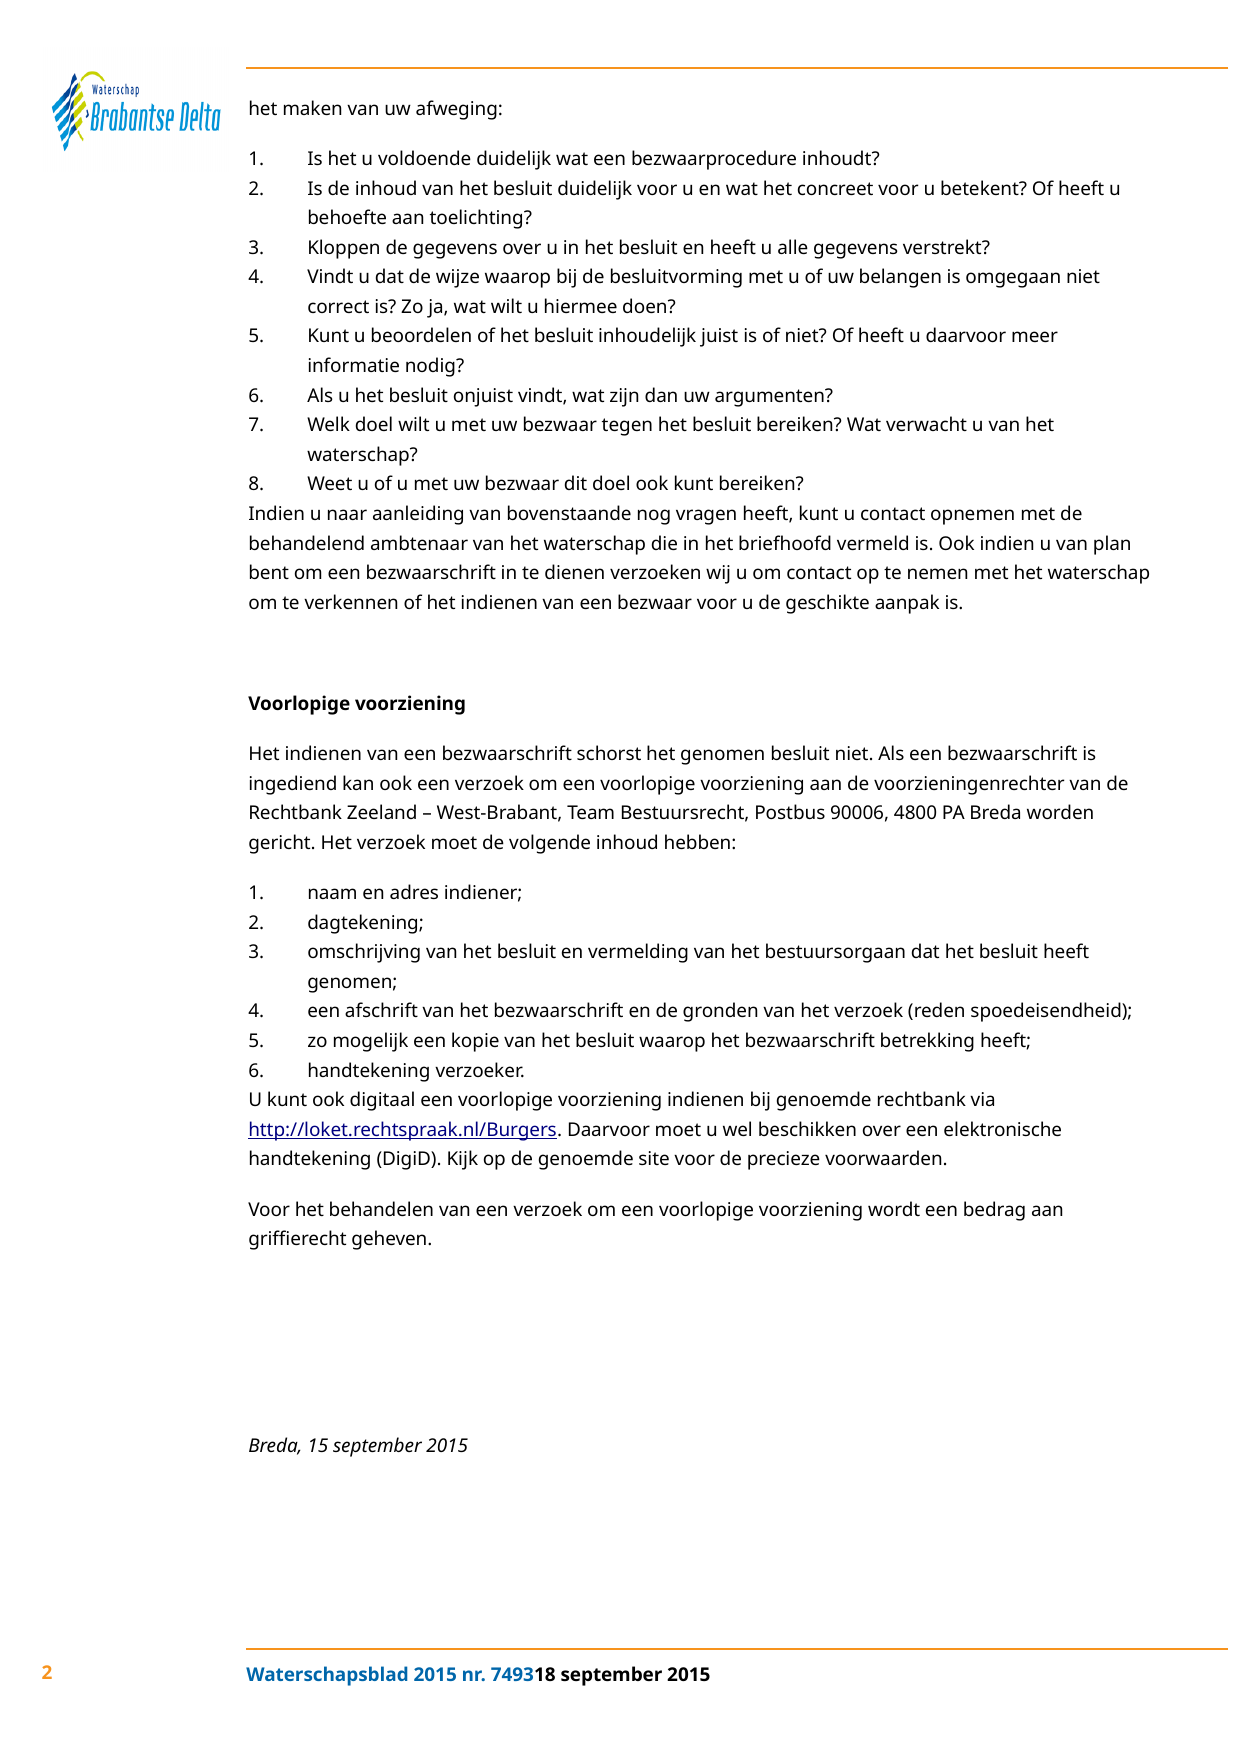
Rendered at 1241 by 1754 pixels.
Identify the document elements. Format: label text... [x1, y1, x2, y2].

text U kunt ook digitaal een voorlopige voorziening indienen bij genoemde rechtbank via http://loket.rechtspraak.nl/Burgers. Daarvoor moet u wel beschikken over een elektronische handtekening (DigiD). Kijk op de genoemde site voor de precieze voorwaarden. [248, 1086, 1152, 1171]
text Voorlopige voorziening [248, 690, 1152, 716]
list zo mogelijk een kopie van het besluit waarop het bezwaarschrift betrekking heeft; [248, 1027, 1152, 1053]
list Kunt u beoordelen of het besluit inhoudelijk juist is of niet? Of heeft u daarvoor meer informatie nodig? [248, 323, 1152, 378]
text het maken van uw afweging: [248, 95, 1152, 121]
list Weet u of u met uw bezwaar dit doel ook kunt bereiken? [248, 471, 1152, 496]
list Kloppen de gegevens over u in het besluit en heeft u alle gegevens verstrekt? [248, 234, 1152, 260]
text Indien u naar aanleiding van bovenstaande nog vragen heeft, kunt u contact opnemen met de behandelend ambtenaar van het waterschap die in het briefhoofd vermeld is. Ook indien u van plan bent om een bezwaarschrift in te dienen verzoeken wij u om contact op te nemen met het waterschap om te verkennen of het indienen van een bezwaar voor u de geschikte aanpak is. [248, 500, 1152, 615]
list Als u het besluit onjuist vindt, wat zijn dan uw argumenten? [248, 382, 1152, 408]
list handtekening verzoeker. [248, 1057, 1152, 1083]
text Het indienen van een bezwaarschrift schorst het genomen besluit niet. Als een bezwaarschrift is ingediend kan ook een verzoek om een voorlopige voorziening aan de voorzieningenrechter van de Rechtbank Zeeland – West-Brabant, Team Bestuursrecht, Postbus 90006, 4800 PA Breda worden gericht. Het verzoek moet de volgende inhoud hebben: [248, 740, 1152, 855]
text Breda, 15 september 2015 [248, 1432, 1152, 1458]
text Voor het behandelen van een verzoek om een voorlopige voorziening wordt een bedrag aan griffierecht geheven. [248, 1196, 1152, 1251]
list Is de inhoud van het besluit duidelijk voor u en wat het concreet voor u betekent? Of heeft u behoefte aan toelichting? [248, 175, 1152, 230]
list naam en adres indiener; [248, 879, 1152, 905]
list dagtekening; [248, 909, 1152, 935]
list omschrijving van het besluit en vermelding van het bestuursorgaan dat het besluit heeft genomen; [248, 938, 1152, 994]
list Is het u voldoende duidelijk wat een bezwaarprocedure inhoudt? [248, 145, 1152, 171]
list Welk doel wilt u met uw bezwaar tegen het besluit bereiken? Wat verwacht u van het waterschap? [248, 411, 1152, 467]
list een afschrift van het bezwaarschrift en de gronden van het verzoek (reden spoedeisendheid); [248, 998, 1152, 1023]
picture [41, 47, 231, 172]
list Vindt u dat de wijze waarop bij de besluitvorming met u of uw belangen is omgegaan niet correct is? Zo ja, wat wilt u hiermee doen? [248, 263, 1152, 319]
